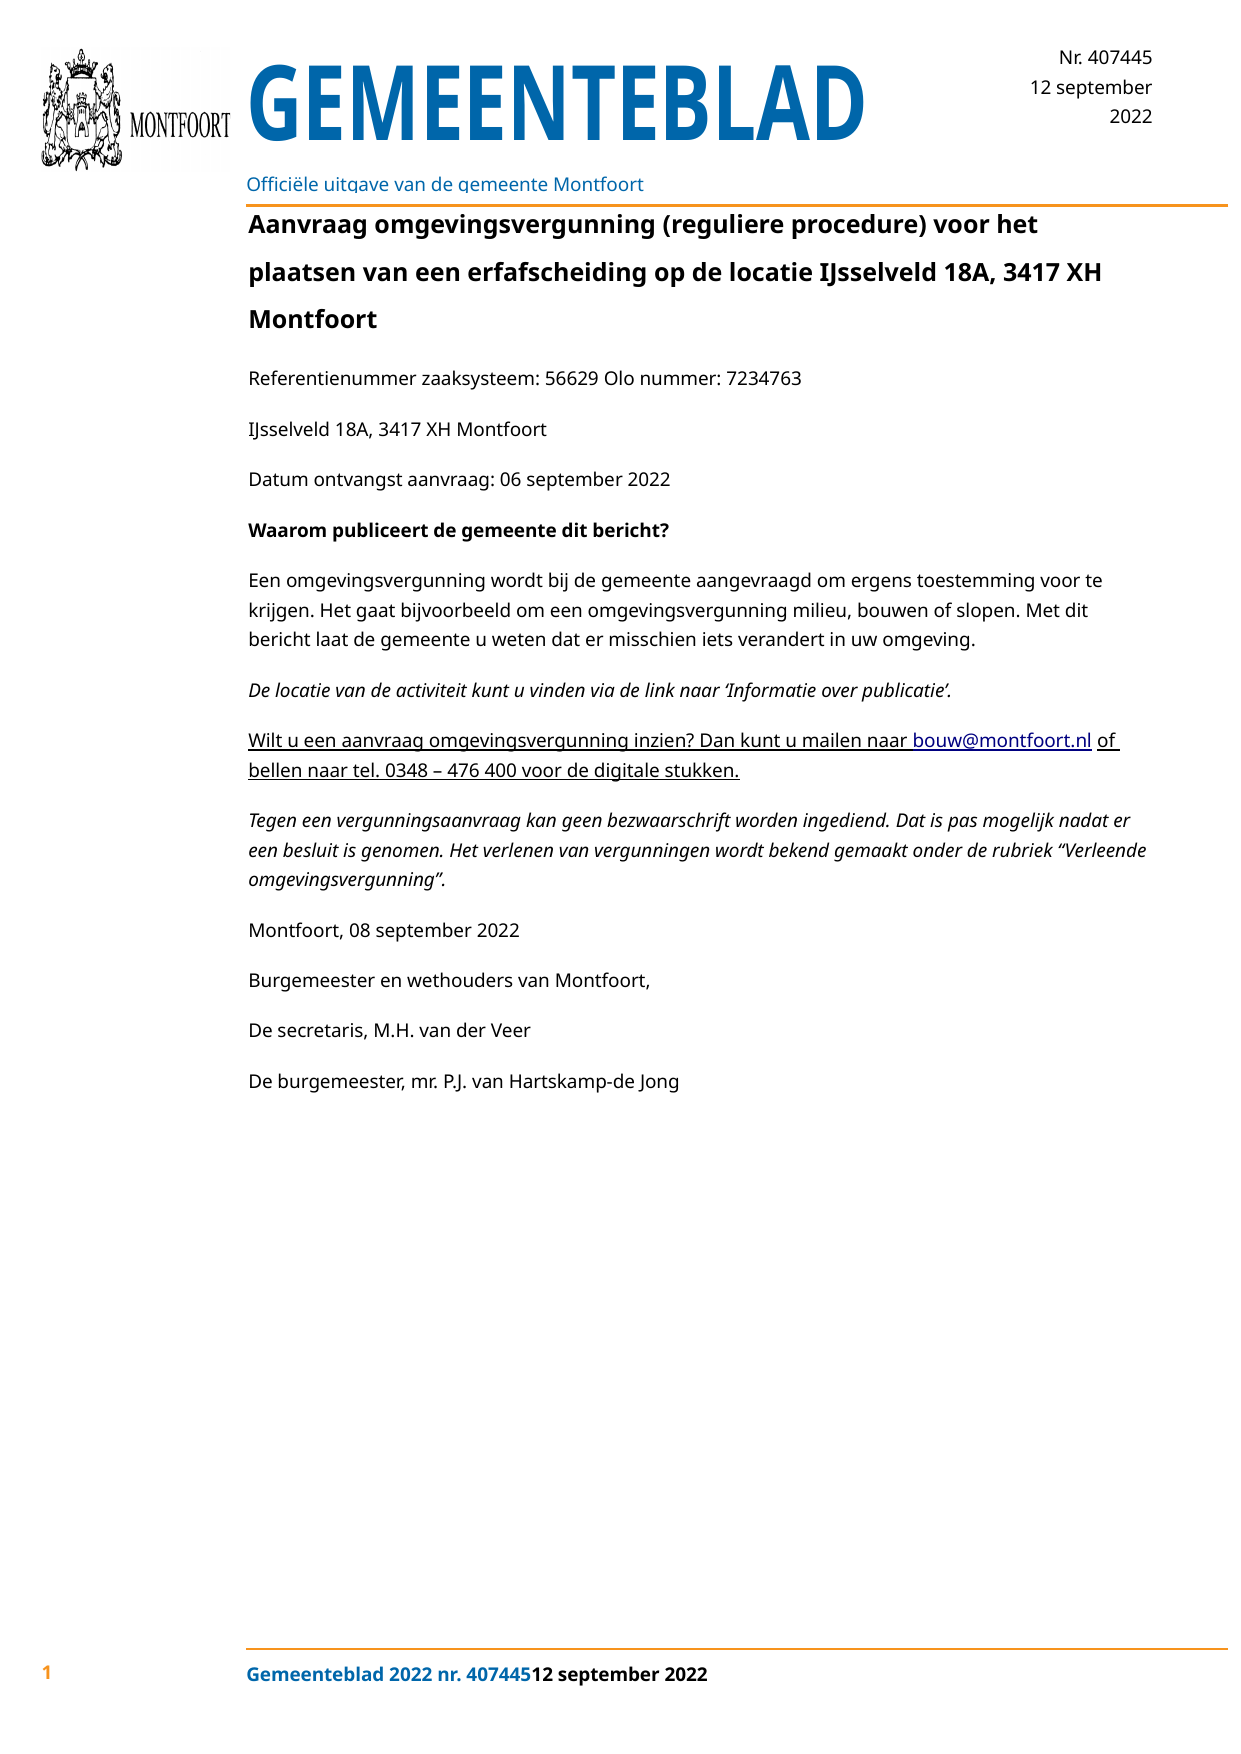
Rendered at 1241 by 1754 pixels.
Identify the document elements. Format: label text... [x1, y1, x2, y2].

text Waarom publiceert de gemeente dit bericht? [248, 517, 1152, 542]
text De locatie van de activiteit kunt u vinden via de link naar ‘Informatie over publicatie’. [248, 677, 1152, 702]
text Burgemeester en wethouders van Montfoort, [248, 967, 1152, 993]
text Referentienummer zaaksysteem: 56629 Olo nummer: 7234763 [248, 366, 1152, 391]
text Een omgevingsvergunning wordt bij de gemeente aangevraagd om ergens toestemming voor te krijgen. Het gaat bijvoorbeeld om een omgevingsvergunning milieu, bouwen of slopen. Met dit bericht laat de gemeente u weten dat er misschien iets verandert in uw omgeving. [248, 567, 1152, 652]
text De secretaris, M.H. van der Veer [248, 1018, 1152, 1043]
text Montfoort, 08 september 2022 [248, 917, 1152, 942]
text De burgemeester, mr. P.J. van Hartskamp-de Jong [248, 1068, 1152, 1094]
text Wilt u een aanvraag omgevingsvergunning inzien? Dan kunt u mailen naar bouw@montfoort.nl of bellen naar tel. 0348 – 476 400 voor de digitale stukken. [248, 727, 1152, 782]
picture [41, 47, 231, 172]
text Tegen een vergunningsaanvraag kan geen bezwaarschrift worden ingediend. Dat is pas mogelijk nadat er een besluit is genomen. Het verlenen van vergunningen wordt bekend gemaakt onder de rubriek “Verleende omgevingsvergunning”. [248, 807, 1152, 892]
text Aanvraag omgevingsvergunning (reguliere procedure) voor het plaatsen van een erfafscheiding op de locatie IJsselveld 18A, 3417 XH Montfoort [248, 207, 1152, 336]
text Datum ontvangst aanvraag: 06 september 2022 [248, 466, 1152, 492]
text IJsselveld 18A, 3417 XH Montfoort [248, 416, 1152, 442]
